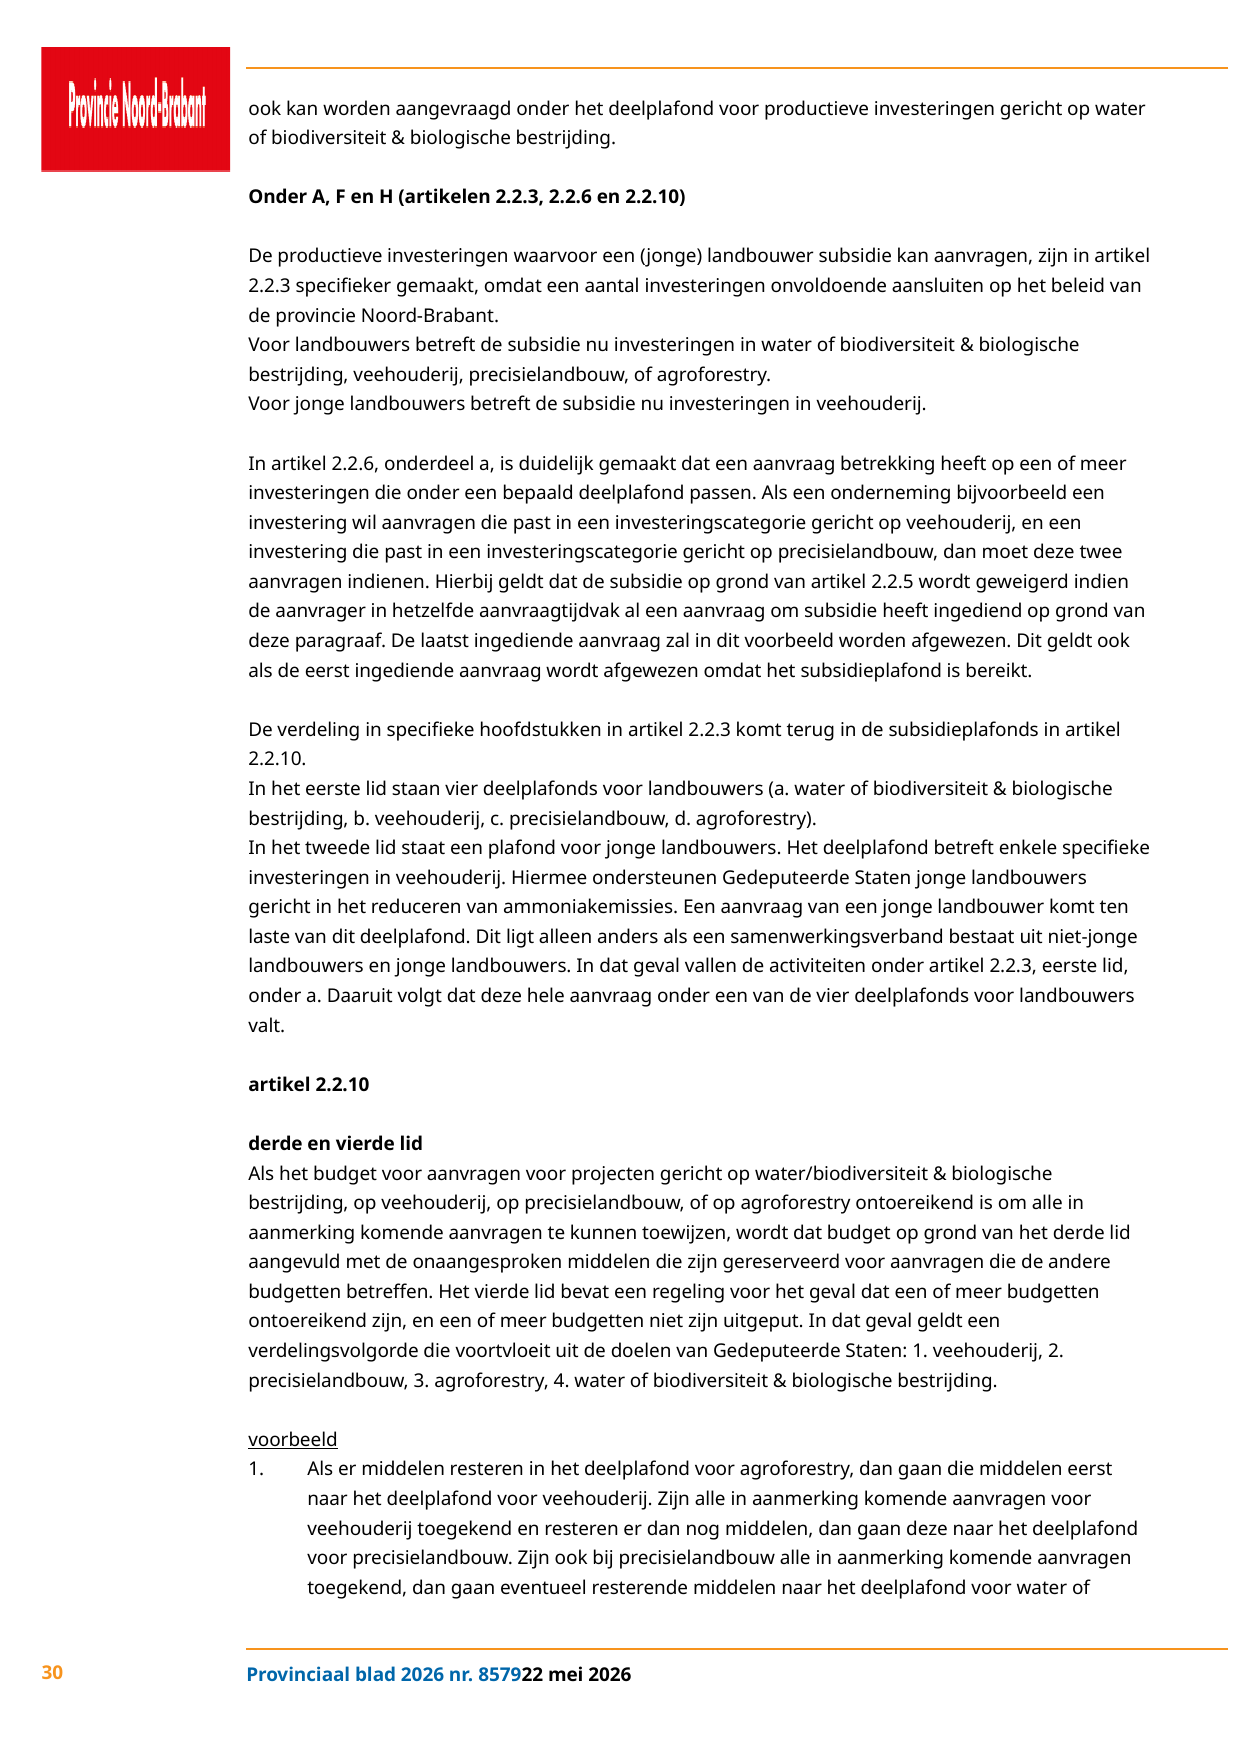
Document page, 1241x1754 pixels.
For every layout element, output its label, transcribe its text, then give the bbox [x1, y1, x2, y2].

text derde en vierde lid [248, 1130, 1152, 1156]
text Voor landbouwers betreft de subsidie nu investeringen in water of biodiversiteit & biologische bestrijding, veehouderij, precisielandbouw, of agroforestry. [248, 331, 1152, 387]
text ook kan worden aangevraagd onder het deelplafond voor productieve investeringen gericht op water of biodiversiteit & biologische bestrijding. [248, 95, 1152, 150]
text De productieve investeringen waarvoor een (jonge) landbouwer subsidie kan aanvragen, zijn in artikel 2.2.3 specifieker gemaakt, omdat een aantal investeringen onvoldoende aansluiten op het beleid van de provincie Noord-Brabant. [248, 243, 1152, 328]
text In artikel 2.2.6, onderdeel a, is duidelijk gemaakt dat een aanvraag betrekking heeft op een of meer investeringen die onder een bepaald deelplafond passen. Als een onderneming bijvoorbeeld een investering wil aanvragen die past in een investeringscategorie gericht op veehouderij, en een investering die past in een investeringscategorie gericht op precisielandbouw, dan moet deze twee aanvragen indienen. Hierbij geldt dat de subsidie op grond van artikel 2.2.5 wordt geweigerd indien de aanvrager in hetzelfde aanvraagtijdvak al een aanvraag om subsidie heeft ingediend op grond van deze paragraaf. De laatst ingediende aanvraag zal in dit voorbeeld worden afgewezen. Dit geldt ook als de eerst ingediende aanvraag wordt afgewezen omdat het subsidieplafond is bereikt. [248, 450, 1152, 683]
text Onder A, F en H (artikelen 2.2.3, 2.2.6 en 2.2.10) [248, 183, 1152, 209]
text Als het budget voor aanvragen voor projecten gericht op water/biodiversiteit & biologische bestrijding, op veehouderij, op precisielandbouw, of op agroforestry ontoereikend is om alle in aanmerking komende aanvragen te kunnen toewijzen, wordt dat budget op grond van het derde lid aangevuld met de onaangesproken middelen die zijn gereserveerd voor aanvragen die de andere budgetten betreffen. Het vierde lid bevat een regeling voor het geval dat een of meer budgetten ontoereikend zijn, en een of meer budgetten niet zijn uitgeput. In dat geval geldt een verdelingsvolgorde die voortvloeit uit de doelen van Gedeputeerde Staten: 1. veehouderij, 2. precisielandbouw, 3. agroforestry, 4. water of biodiversiteit & biologische bestrijding. [248, 1160, 1152, 1393]
text De verdeling in specifieke hoofdstukken in artikel 2.2.3 komt terug in de subsidieplafonds in artikel 2.2.10. [248, 716, 1152, 771]
text artikel 2.2.10 [248, 1071, 1152, 1097]
text voorbeeld [248, 1426, 1152, 1452]
list Als er middelen resteren in het deelplafond voor agroforestry, dan gaan die middelen eerst naar het deelplafond voor veehouderij. Zijn alle in aanmerking komende aanvragen voor veehouderij toegekend en resteren er dan nog middelen, dan gaan deze naar het deelplafond voor precisielandbouw. Zijn ook bij precisielandbouw alle in aanmerking komende aanvragen toegekend, dan gaan eventueel resterende middelen naar het deelplafond voor water of [248, 1456, 1152, 1600]
text In het eerste lid staan vier deelplafonds voor landbouwers (a. water of biodiversiteit & biologische bestrijding, b. veehouderij, c. precisielandbouw, d. agroforestry). [248, 775, 1152, 831]
picture [41, 47, 231, 172]
text In het tweede lid staat een plafond voor jonge landbouwers. Het deelplafond betreft enkele specifieke investeringen in veehouderij. Hiermee ondersteunen Gedeputeerde Staten jonge landbouwers gericht in het reduceren van ammoniakemissies. Een aanvraag van een jonge landbouwer komt ten laste van dit deelplafond. Dit ligt alleen anders als een samenwerkingsverband bestaat uit niet-jonge landbouwers en jonge landbouwers. In dat geval vallen de activiteiten onder artikel 2.2.3, eerste lid, onder a. Daaruit volgt dat deze hele aanvraag onder een van de vier deelplafonds voor landbouwers valt. [248, 834, 1152, 1038]
text Voor jonge landbouwers betreft de subsidie nu investeringen in veehouderij. [248, 391, 1152, 416]
